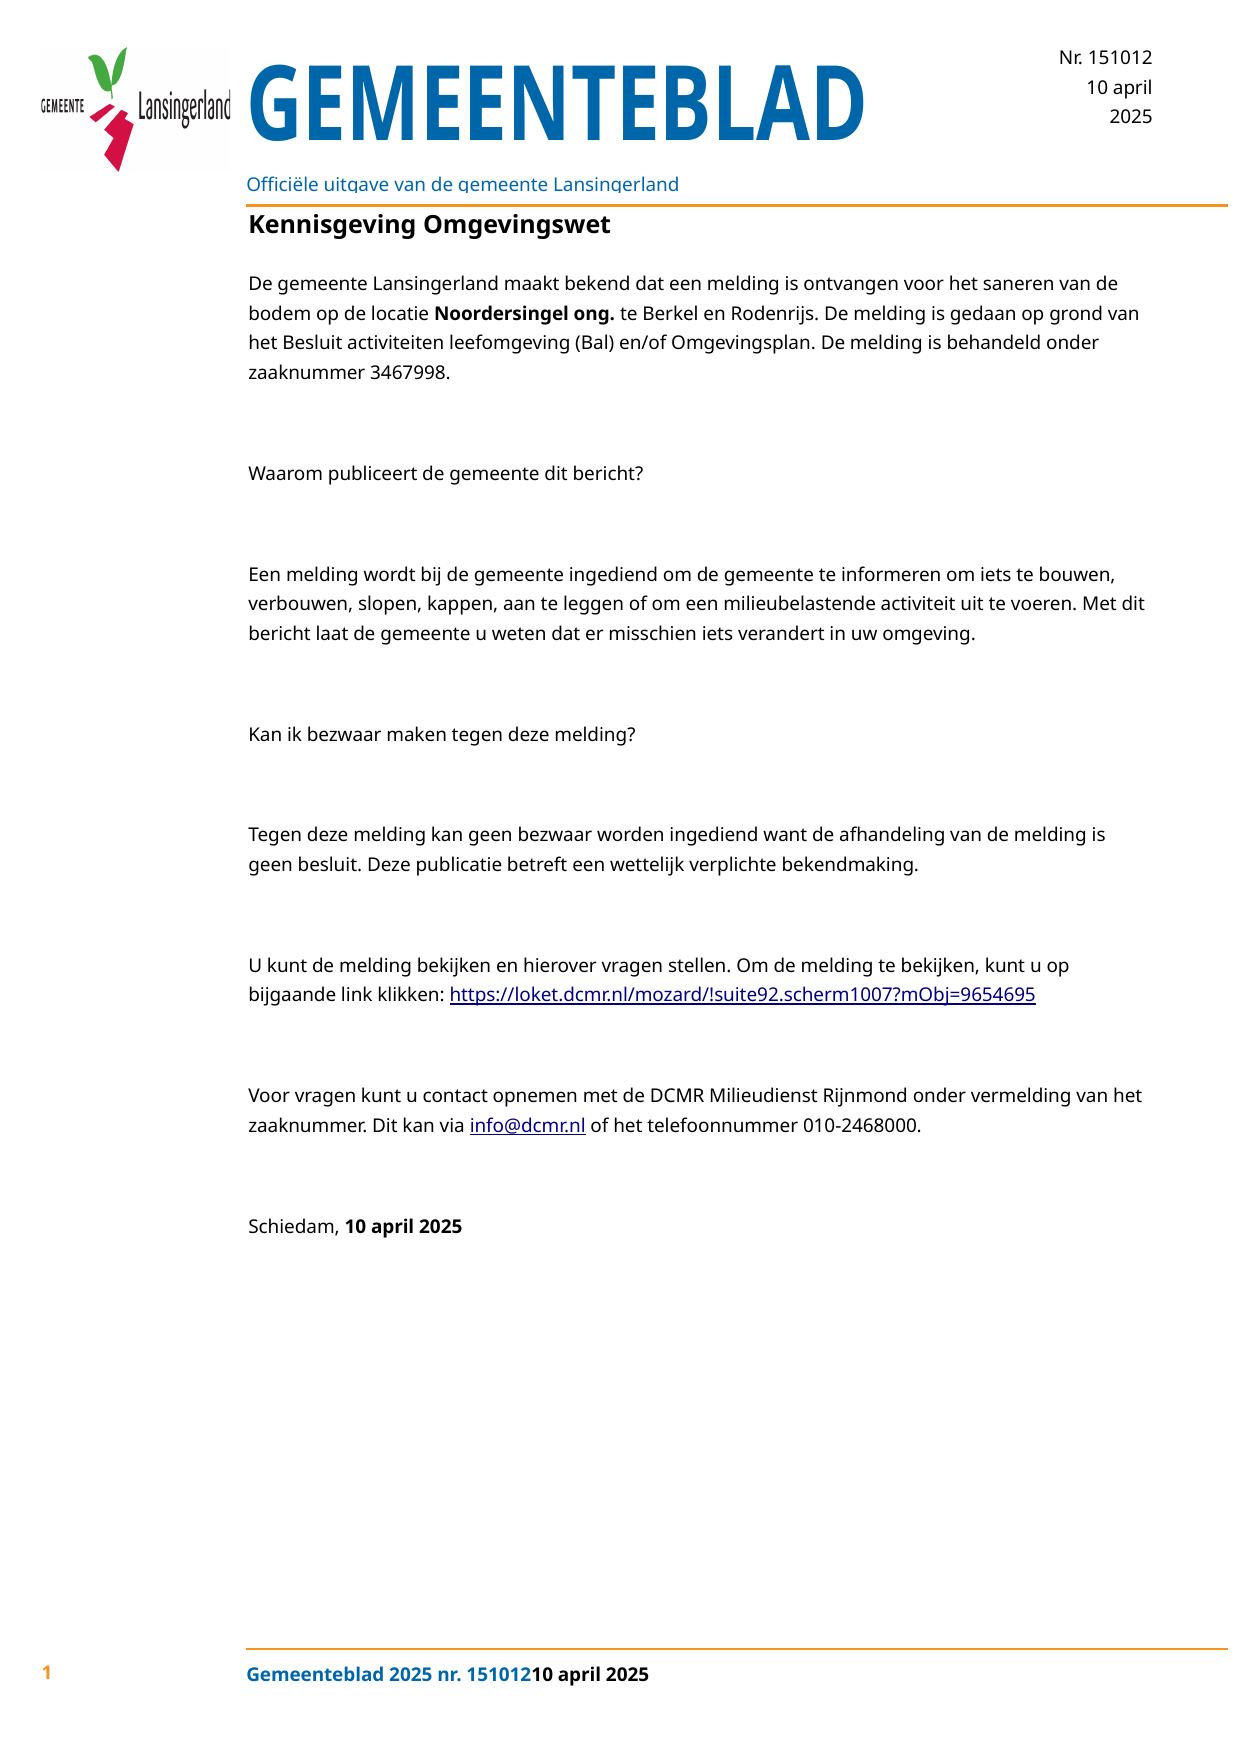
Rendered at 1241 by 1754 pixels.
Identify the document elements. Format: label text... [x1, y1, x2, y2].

text U kunt de melding bekijken en hierover vragen stellen. Om de melding te bekijken, kunt u op bijgaande link klikken: https://loket.dcmr.nl/mozard/!suite92.scherm1007?mObj=9654695 [248, 952, 1152, 1007]
text Kennisgeving Omgevingswet [248, 207, 1152, 241]
text Schiedam, 10 april 2025 [248, 1213, 1152, 1238]
picture [41, 47, 231, 172]
text Waarom publiceert de gemeente dit bericht? [248, 460, 1152, 486]
text Voor vragen kunt u contact opnemen met de DCMR Milieudienst Rijnmond onder vermelding van het zaaknummer. Dit kan via info@dcmr.nl of het telefoonnummer 010-2468000. [248, 1082, 1152, 1138]
text Een melding wordt bij de gemeente ingediend om de gemeente te informeren om iets te bouwen, verbouwen, slopen, kappen, aan te leggen of om een milieubelastende activiteit uit te voeren. Met dit bericht laat de gemeente u weten dat er misschien iets verandert in uw omgeving. [248, 561, 1152, 646]
text De gemeente Lansingerland maakt bekend dat een melding is ontvangen voor het saneren van de bodem op de locatie Noordersingel ong. te Berkel en Rodenrijs. De melding is gedaan op grond van het Besluit activiteiten leefomgeving (Bal) en/of Omgevingsplan. De melding is behandeld onder zaaknummer 3467998. [248, 270, 1152, 385]
text Kan ik bezwaar maken tegen deze melding? [248, 721, 1152, 746]
text Tegen deze melding kan geen bezwaar worden ingediend want de afhandeling van de melding is geen besluit. Deze publicatie betreft een wettelijk verplichte bekendmaking. [248, 822, 1152, 877]
